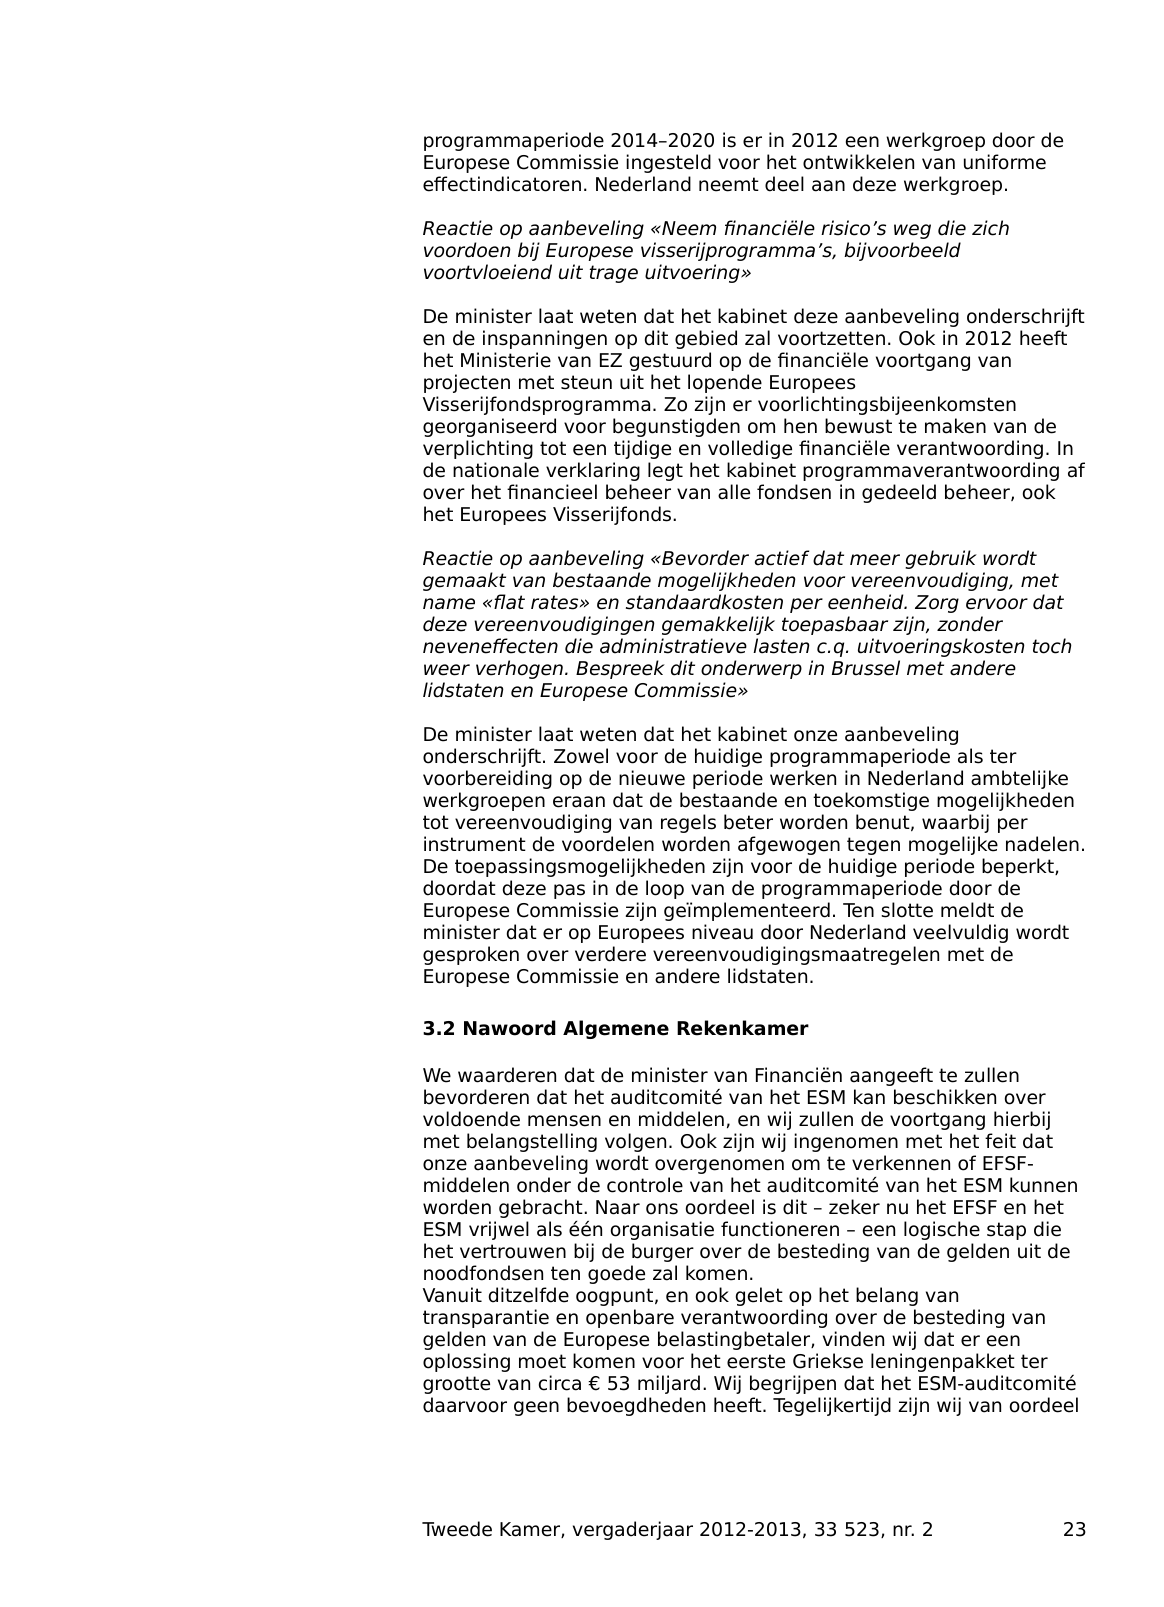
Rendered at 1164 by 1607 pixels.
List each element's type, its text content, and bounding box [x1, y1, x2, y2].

text We waarderen dat de minister van Financiën aangeeft te zullen bevorderen dat het auditcomité van het ESM kan beschikken over voldoende mensen en middelen, en wij zullen de voortgang hierbij met belangstelling volgen. Ook zijn wij ingenomen met het feit dat onze aanbeveling wordt overgenomen om te verkennen of EFSF-middelen onder de controle van het auditcomité van het ESM kunnen worden gebracht. Naar ons oordeel is dit – zeker nu het EFSF en het ESM vrijwel als één organisatie functioneren – een logische stap die het vertrouwen bij de burger over de besteding van de gelden uit de noodfondsen ten goede zal komen. [422, 1065, 1087, 1285]
subtitle 3.2 Nawoord Algemene Rekenkamer [422, 1018, 1087, 1040]
subtitle Reactie op aanbeveling «Neem financiële risico’s weg die zich voordoen bij Europese visserijprogramma’s, bijvoorbeeld voortvloeiend uit trage uitvoering» [422, 218, 1087, 284]
text Vanuit ditzelfde oogpunt, en ook gelet op het belang van transparantie en openbare verantwoording over de besteding van gelden van de Europese belastingbetaler, vinden wij dat er een oplossing moet komen voor het eerste Griekse leningenpakket ter grootte van circa € 53 miljard. Wij begrijpen dat het ESM-auditcomité daarvoor geen bevoegdheden heeft. Tegelijkertijd zijn wij van oordeel [422, 1285, 1087, 1417]
text De minister laat weten dat het kabinet deze aanbeveling onderschrijft en de inspanningen op dit gebied zal voortzetten. Ook in 2012 heeft het Ministerie van EZ gestuurd op de financiële voortgang van projecten met steun uit het lopende Europees Visserijfondsprogramma. Zo zijn er voorlichtingsbijeenkomsten georganiseerd voor begunstigden om hen bewust te maken van de verplichting tot een tijdige en volledige financiële verantwoording. In de nationale verklaring legt het kabinet programmaverantwoording af over het financieel beheer van alle fondsen in gedeeld beheer, ook het Europees Visserijfonds. [422, 306, 1087, 526]
text programmaperiode 2014–2020 is er in 2012 een werkgroep door de Europese Commissie ingesteld voor het ontwikkelen van uniforme effectindicatoren. Nederland neemt deel aan deze werkgroep. [422, 130, 1087, 196]
text De minister laat weten dat het kabinet onze aanbeveling onderschrijft. Zowel voor de huidige programmaperiode als ter voorbereiding op de nieuwe periode werken in Nederland ambtelijke werkgroepen eraan dat de bestaande en toekomstige mogelijkheden tot vereenvoudiging van regels beter worden benut, waarbij per instrument de voordelen worden afgewogen tegen mogelijke nadelen. De toepassingsmogelijkheden zijn voor de huidige periode beperkt, doordat deze pas in de loop van de programmaperiode door de Europese Commissie zijn geïmplementeerd. Ten slotte meldt de minister dat er op Europees niveau door Nederland veelvuldig wordt gesproken over verdere vereenvoudigingsmaatregelen met de Europese Commissie en andere lidstaten. [422, 724, 1087, 988]
subtitle Reactie op aanbeveling «Bevorder actief dat meer gebruik wordt gemaakt van bestaande mogelijkheden voor vereenvoudiging, met name «flat rates» en standaardkosten per eenheid. Zorg ervoor dat deze vereenvoudigingen gemakkelijk toepasbaar zijn, zonder neveneffecten die administratieve lasten c.q. uitvoeringskosten toch weer verhogen. Bespreek dit onderwerp in Brussel met andere lidstaten en Europese Commissie» [422, 548, 1087, 702]
